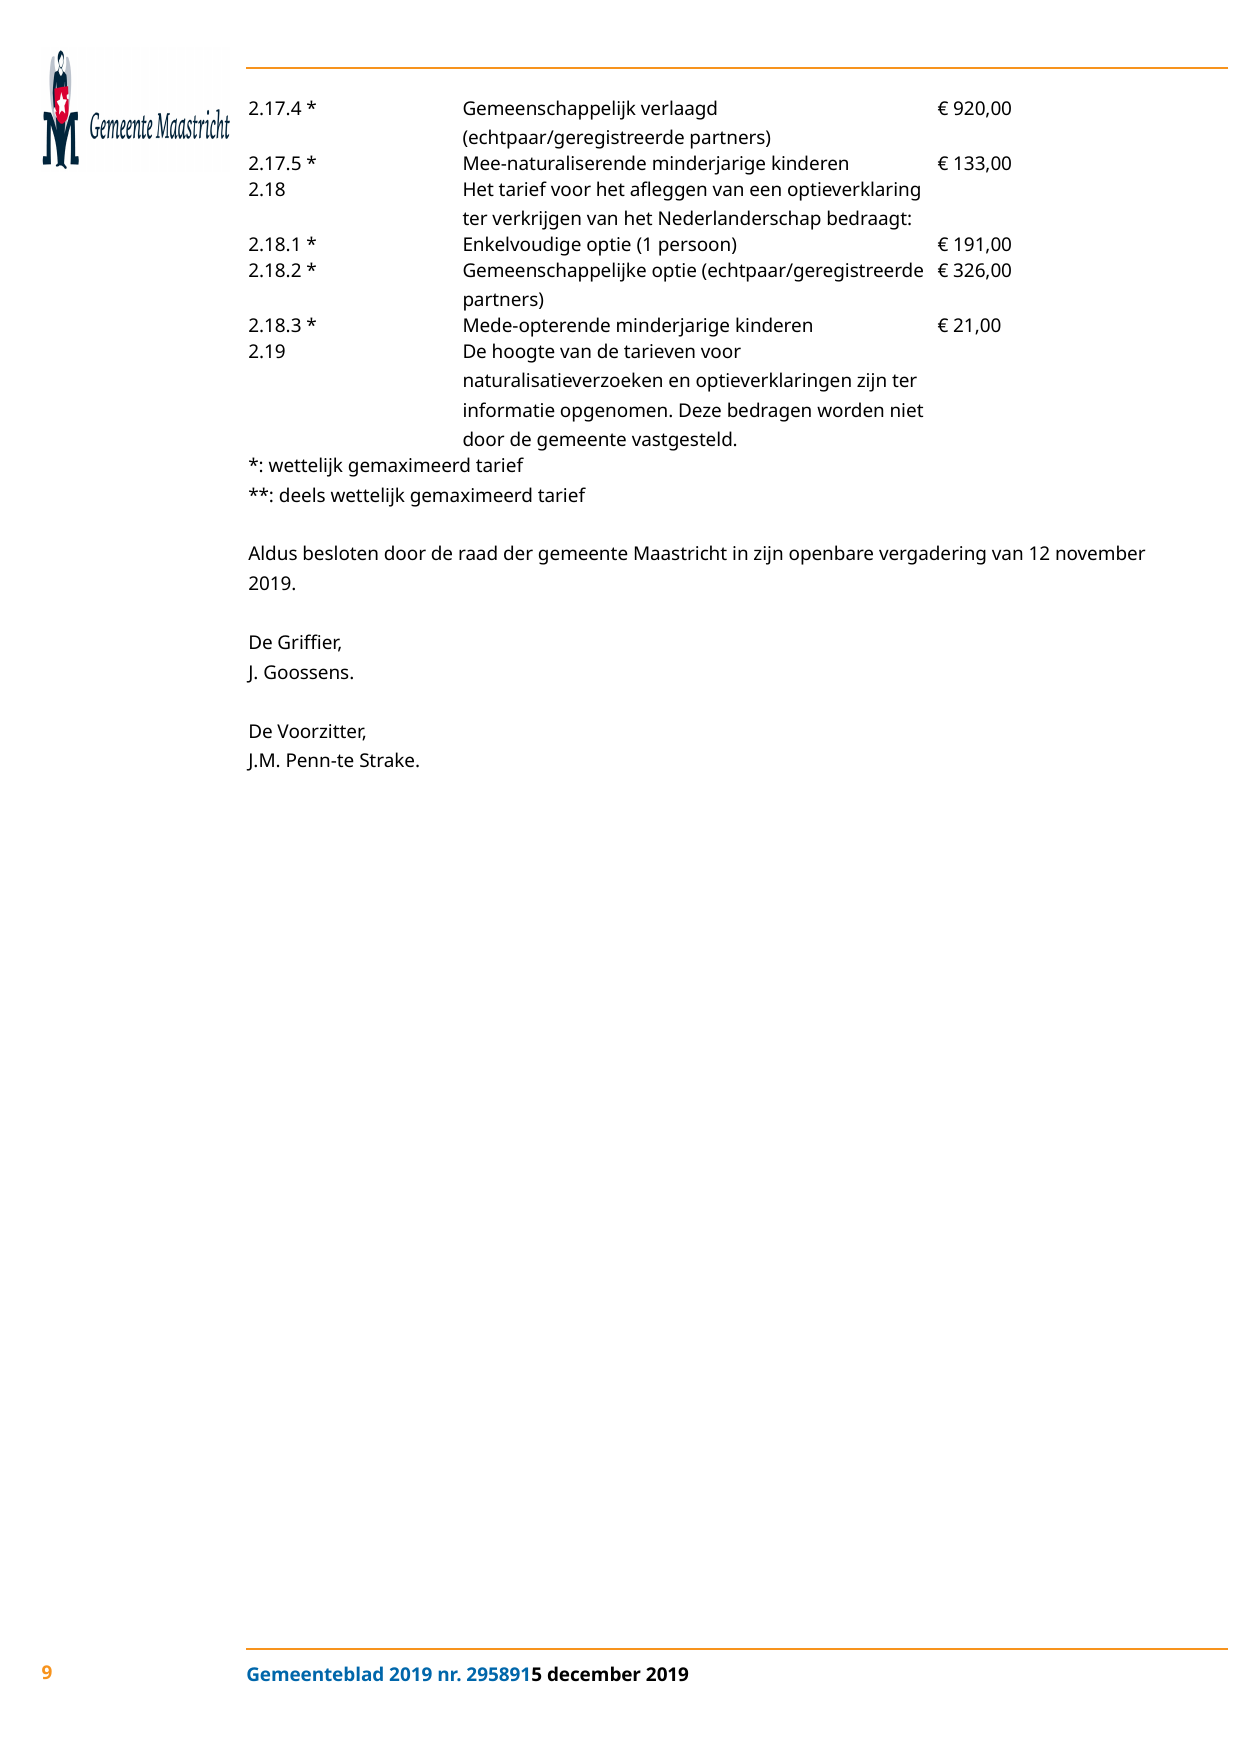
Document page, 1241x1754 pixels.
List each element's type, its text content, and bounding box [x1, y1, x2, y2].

table_cell 2.18.1 * [248, 231, 462, 257]
table_cell 2.17.4 * [248, 95, 462, 150]
table_cell [937, 338, 1152, 452]
table_cell € 326,00 [937, 257, 1152, 312]
table_cell 2.19 [248, 338, 462, 452]
table_cell 2.17.5 * [248, 150, 462, 176]
table_cell Mede-opterende minderjarige kinderen [462, 312, 937, 338]
table_cell 2.18.3 * [248, 312, 462, 338]
table_cell Enkelvoudige optie (1 persoon) [462, 231, 937, 257]
table_cell Mee-naturaliserende minderjarige kinderen [462, 150, 937, 176]
table_cell De hoogte van de tarieven voor naturalisatieverzoeken en optieverklaringen zijn ter informatie opgenomen. Deze bedragen worden niet door de gemeente vastgesteld. [462, 338, 937, 452]
table_cell Het tarief voor het afleggen van een optieverklaring ter verkrijgen van het Nederlanderschap bedraagt: [462, 176, 937, 231]
text Aldus besloten door de raad der gemeente Maastricht in zijn openbare vergadering van 12 november 2019. [248, 541, 1152, 596]
table_cell Gemeenschappelijk verlaagd (echtpaar/geregistreerde partners) [462, 95, 937, 150]
table_cell € 191,00 [937, 231, 1152, 257]
table_cell 2.18 [248, 176, 462, 231]
text De Griffier, [248, 629, 1152, 655]
table_cell [937, 176, 1152, 231]
table_cell Gemeenschappelijke optie (echtpaar/geregistreerde partners) [462, 257, 937, 312]
text De Voorzitter, [248, 718, 1152, 744]
text J.M. Penn-te Strake. [248, 748, 1152, 773]
text J. Goossens. [248, 659, 1152, 684]
picture [41, 47, 231, 172]
table_cell 2.18.2 * [248, 257, 462, 312]
table_cell *: wettelijk gemaximeerd tarief **: deels wettelijk gemaximeerd tarief [248, 453, 1152, 508]
table_cell € 133,00 [937, 150, 1152, 176]
table_cell € 920,00 [937, 95, 1152, 150]
table_cell € 21,00 [937, 312, 1152, 338]
